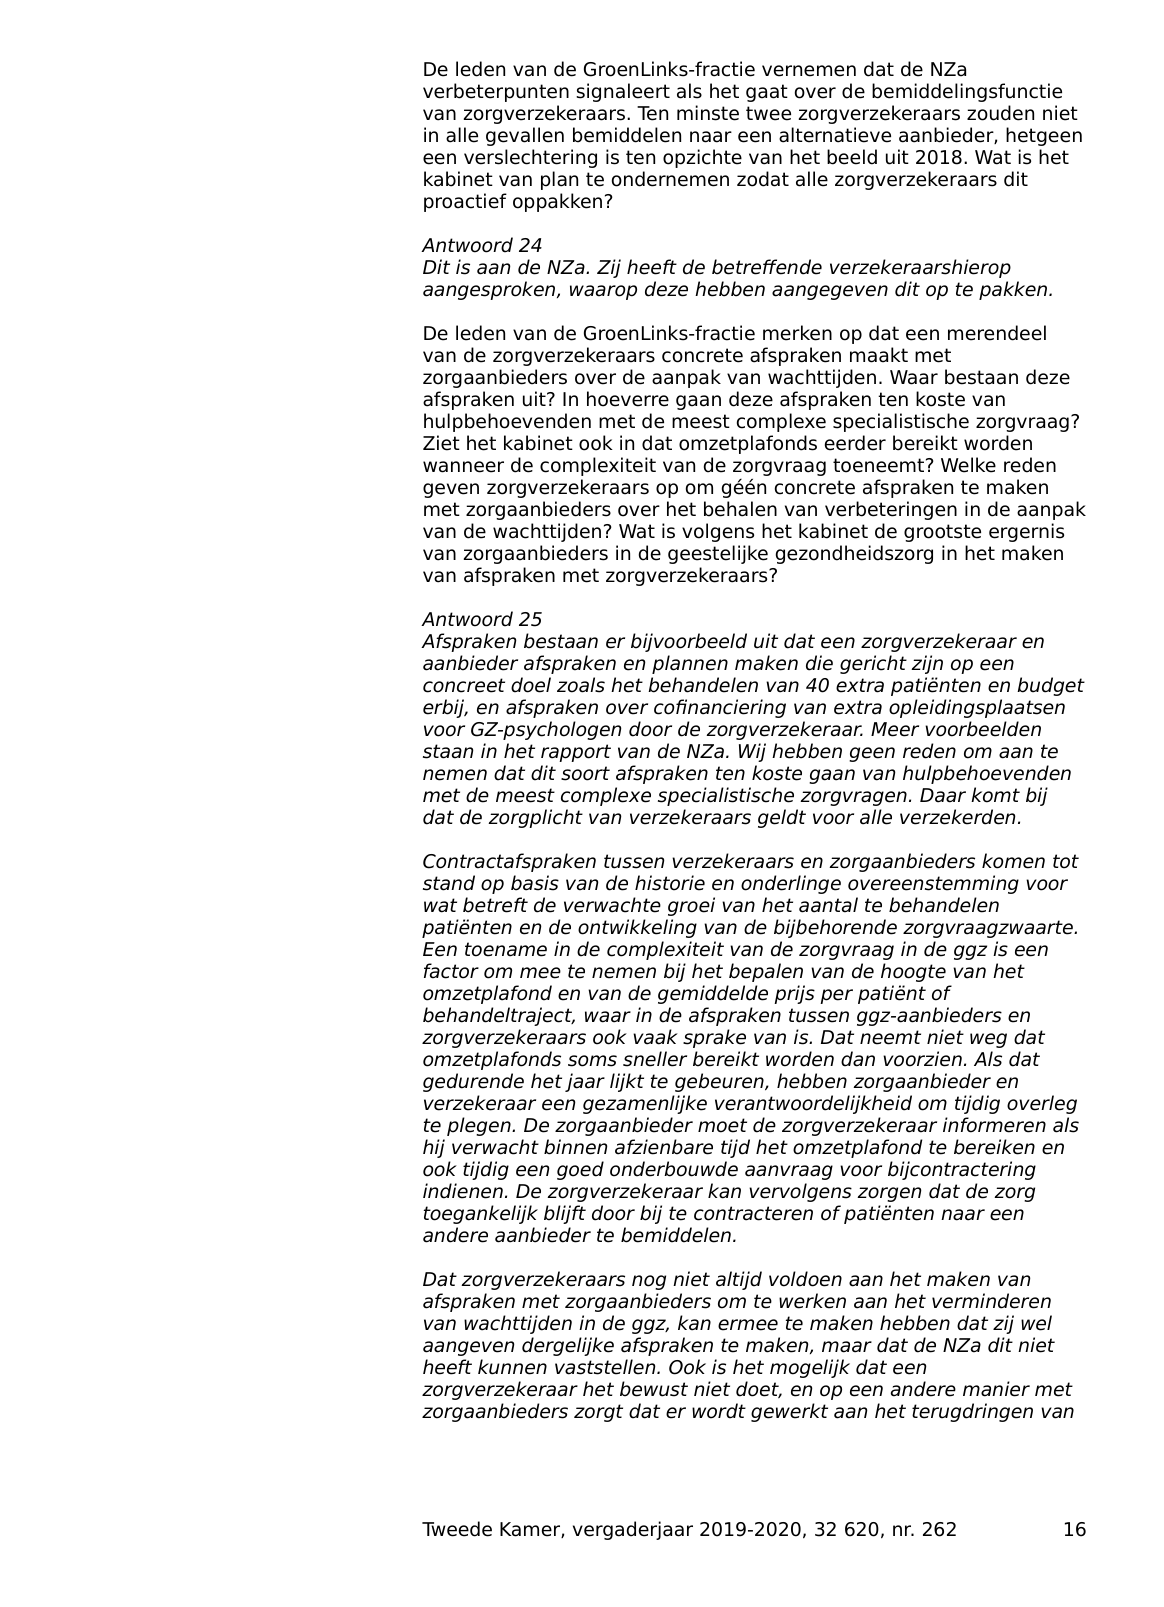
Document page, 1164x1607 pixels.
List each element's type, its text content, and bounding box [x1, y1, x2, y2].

text De leden van de GroenLinks-fractie merken op dat een merendeel van de zorgverzekeraars concrete afspraken maakt met zorgaanbieders over de aanpak van wachttijden. Waar bestaan deze afspraken uit? In hoeverre gaan deze afspraken ten koste van hulpbehoevenden met de meest complexe specialistische zorgvraag? Ziet het kabinet ook in dat omzetplafonds eerder bereikt worden wanneer de complexiteit van de zorgvraag toeneemt? Welke reden geven zorgverzekeraars op om géén concrete afspraken te maken met zorgaanbieders over het behalen van verbeteringen in de aanpak van de wachttijden? Wat is volgens het kabinet de grootste ergernis van zorgaanbieders in de geestelijke gezondheidszorg in het maken van afspraken met zorgverzekeraars? [422, 323, 1087, 587]
text Dit is aan de NZa. Zij heeft de betreffende verzekeraarshierop aangesproken, waarop deze hebben aangegeven dit op te pakken. [422, 257, 1087, 301]
text Afspraken bestaan er bijvoorbeeld uit dat een zorgverzekeraar en aanbieder afspraken en plannen maken die gericht zijn op een concreet doel zoals het behandelen van 40 extra patiënten en budget erbij, en afspraken over cofinanciering van extra opleidingsplaatsen voor GZ-psychologen door de zorgverzekeraar. Meer voorbeelden staan in het rapport van de NZa. Wij hebben geen reden om aan te nemen dat dit soort afspraken ten koste gaan van hulpbehoevenden met de meest complexe specialistische zorgvragen. Daar komt bij dat de zorgplicht van verzekeraars geldt voor alle verzekerden. [422, 631, 1087, 829]
text Dat zorgverzekeraars nog niet altijd voldoen aan het maken van afspraken met zorgaanbieders om te werken aan het verminderen van wachttijden in de ggz, kan ermee te maken hebben dat zij wel aangeven dergelijke afspraken te maken, maar dat de NZa dit niet heeft kunnen vaststellen. Ook is het mogelijk dat een zorgverzekeraar het bewust niet doet, en op een andere manier met zorgaanbieders zorgt dat er wordt gewerkt aan het terugdringen van [422, 1269, 1087, 1423]
text De leden van de GroenLinks-fractie vernemen dat de NZa verbeterpunten signaleert als het gaat over de bemiddelingsfunctie van zorgverzekeraars. Ten minste twee zorgverzekeraars zouden niet in alle gevallen bemiddelen naar een alternatieve aanbieder, hetgeen een verslechtering is ten opzichte van het beeld uit 2018. Wat is het kabinet van plan te ondernemen zodat alle zorgverzekeraars dit proactief oppakken? [422, 59, 1087, 213]
text Antwoord 24 [422, 235, 1087, 257]
text Contractafspraken tussen verzekeraars en zorgaanbieders komen tot stand op basis van de historie en onderlinge overeenstemming voor wat betreft de verwachte groei van het aantal te behandelen patiënten en de ontwikkeling van de bijbehorende zorgvraagzwaarte. Een toename in de complexiteit van de zorgvraag in de ggz is een factor om mee te nemen bij het bepalen van de hoogte van het omzetplafond en van de gemiddelde prijs per patiënt of behandeltraject, waar in de afspraken tussen ggz-aanbieders en zorgverzekeraars ook vaak sprake van is. Dat neemt niet weg dat omzetplafonds soms sneller bereikt worden dan voorzien. Als dat gedurende het jaar lijkt te gebeuren, hebben zorgaanbieder en verzekeraar een gezamenlijke verantwoordelijkheid om tijdig overleg te plegen. De zorgaanbieder moet de zorgverzekeraar informeren als hij verwacht binnen afzienbare tijd het omzetplafond te bereiken en ook tijdig een goed onderbouwde aanvraag voor bijcontractering indienen. De zorgverzekeraar kan vervolgens zorgen dat de zorg toegankelijk blijft door bij te contracteren of patiënten naar een andere aanbieder te bemiddelen. [422, 851, 1087, 1247]
text Antwoord 25 [422, 609, 1087, 631]
